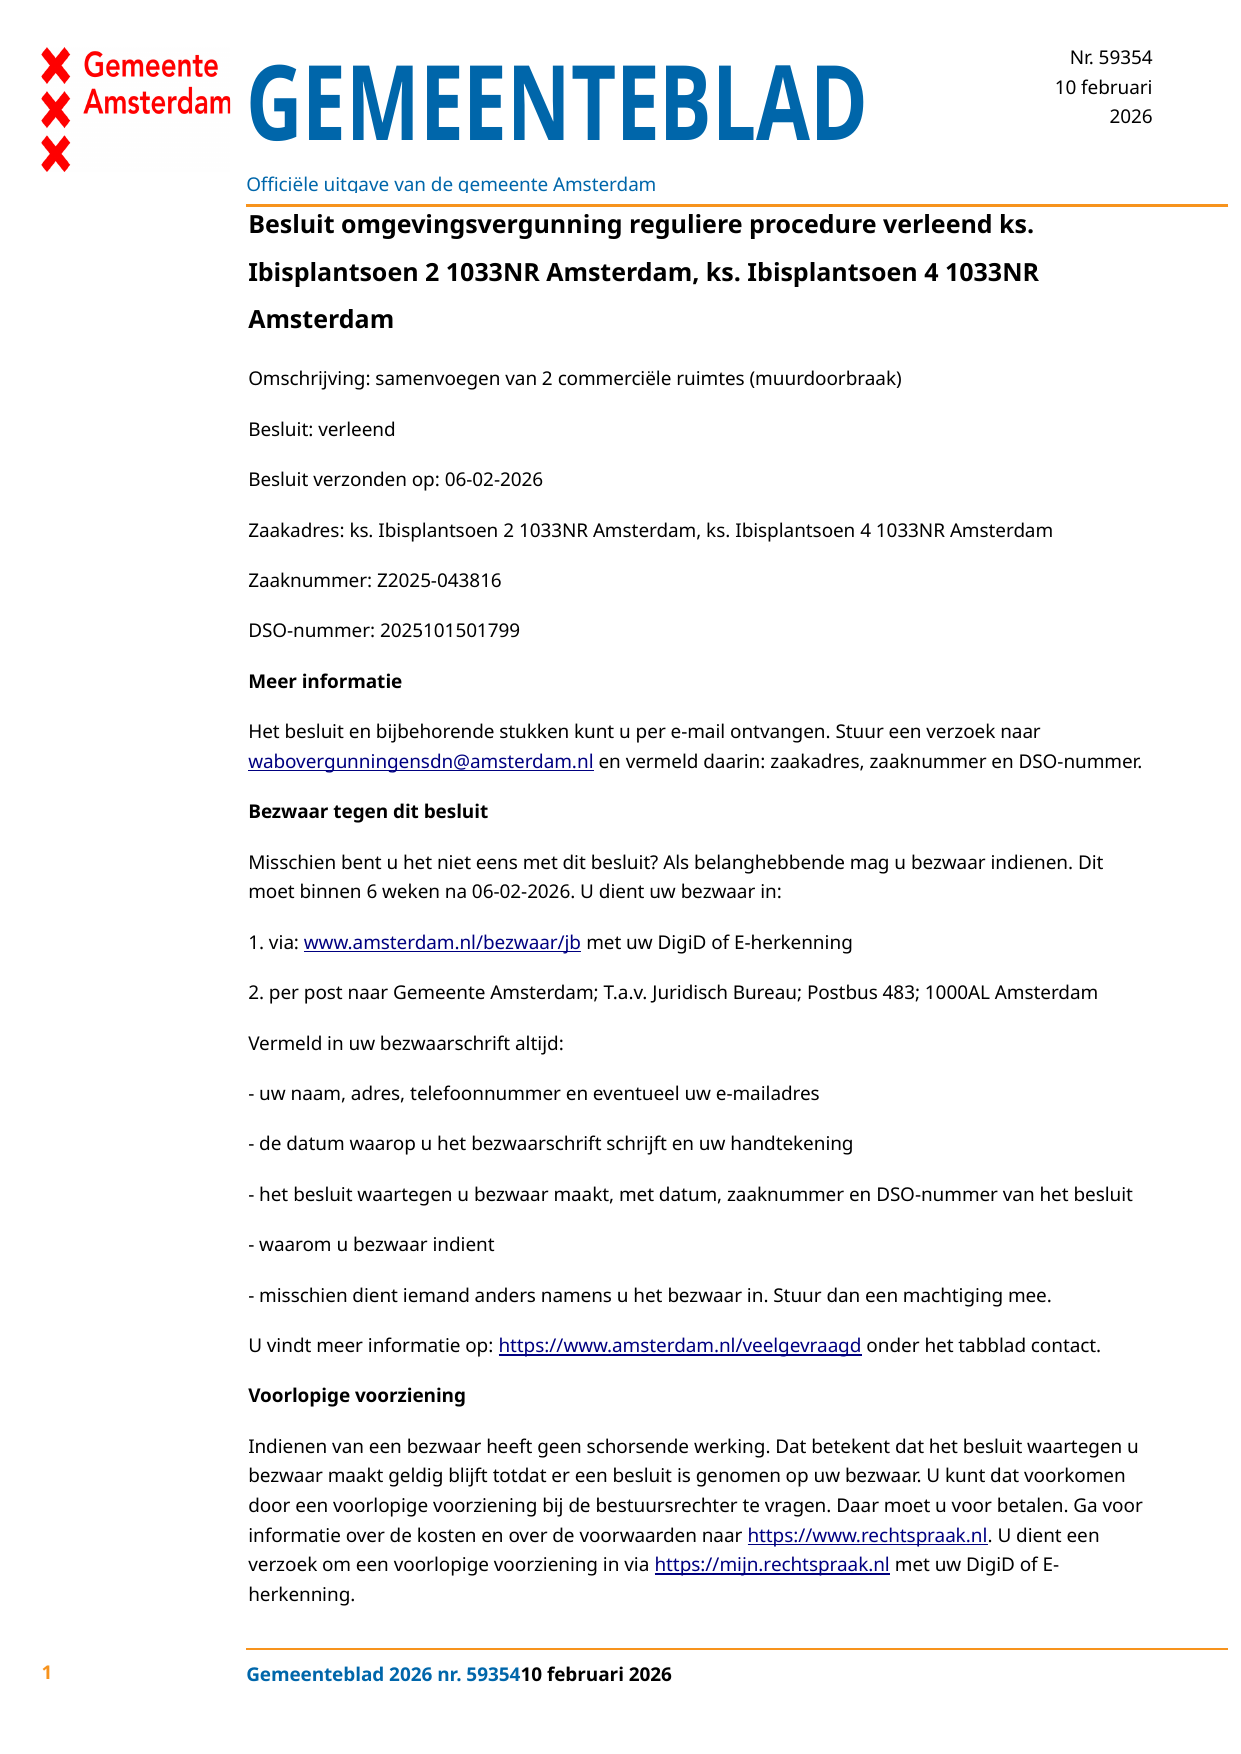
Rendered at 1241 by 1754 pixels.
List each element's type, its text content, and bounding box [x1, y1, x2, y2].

text - waarom u bezwaar indient [248, 1231, 1152, 1257]
text Zaaknummer: Z2025-043816 [248, 567, 1152, 593]
text - misschien dient iemand anders namens u het bezwaar in. Stuur dan een machtiging mee. [248, 1282, 1152, 1307]
text Meer informatie [248, 668, 1152, 694]
text Voorlopige voorziening [248, 1383, 1152, 1408]
text 1. via: www.amsterdam.nl/bezwaar/jb met uw DigiD of E-herkenning [248, 929, 1152, 954]
text Vermeld in uw bezwaarschrift altijd: [248, 1030, 1152, 1055]
text Het besluit en bijbehorende stukken kunt u per e-mail ontvangen. Stuur een verzoek naar wabovergunningensdn@amsterdam.nl en vermeld daarin: zaakadres, zaaknummer en DSO-nummer. [248, 718, 1152, 774]
text U vindt meer informatie op: https://www.amsterdam.nl/veelgevraagd onder het tabblad contact. [248, 1332, 1152, 1358]
text Indienen van een bezwaar heeft geen schorsende werking. Dat betekent dat het besluit waartegen u bezwaar maakt geldig blijft totdat er een besluit is genomen op uw bezwaar. U kunt dat voorkomen door een voorlopige voorziening bij de bestuursrechter te vragen. Daar moet u voor betalen. Ga voor informatie over de kosten en over de voorwaarden naar https://www.rechtspraak.nl. U dient een verzoek om een voorlopige voorziening in via https://mijn.rechtspraak.nl met uw DigiD of E-herkenning. [248, 1433, 1152, 1607]
text DSO-nummer: 2025101501799 [248, 618, 1152, 643]
text 2. per post naar Gemeente Amsterdam; T.a.v. Juridisch Bureau; Postbus 483; 1000AL Amsterdam [248, 979, 1152, 1005]
text Bezwaar tegen dit besluit [248, 798, 1152, 824]
text Misschien bent u het niet eens met dit besluit? Als belanghebbende mag u bezwaar indienen. Dit moet binnen 6 weken na 06-02-2026. U dient uw bezwaar in: [248, 849, 1152, 904]
text - de datum waarop u het bezwaarschrift schrijft en uw handtekening [248, 1131, 1152, 1156]
text Besluit: verleend [248, 416, 1152, 442]
text Zaakadres: ks. Ibisplantsoen 2 1033NR Amsterdam, ks. Ibisplantsoen 4 1033NR Amsterdam [248, 517, 1152, 542]
text Besluit omgevingsvergunning reguliere procedure verleend ks. Ibisplantsoen 2 1033NR Amsterdam, ks. Ibisplantsoen 4 1033NR Amsterdam [248, 207, 1152, 336]
text - uw naam, adres, telefoonnummer en eventueel uw e-mailadres [248, 1080, 1152, 1106]
text Omschrijving: samenvoegen van 2 commerciële ruimtes (muurdoorbraak) [248, 366, 1152, 391]
picture [41, 47, 231, 172]
text Besluit verzonden op: 06-02-2026 [248, 466, 1152, 492]
text - het besluit waartegen u bezwaar maakt, met datum, zaaknummer en DSO-nummer van het besluit [248, 1181, 1152, 1207]
